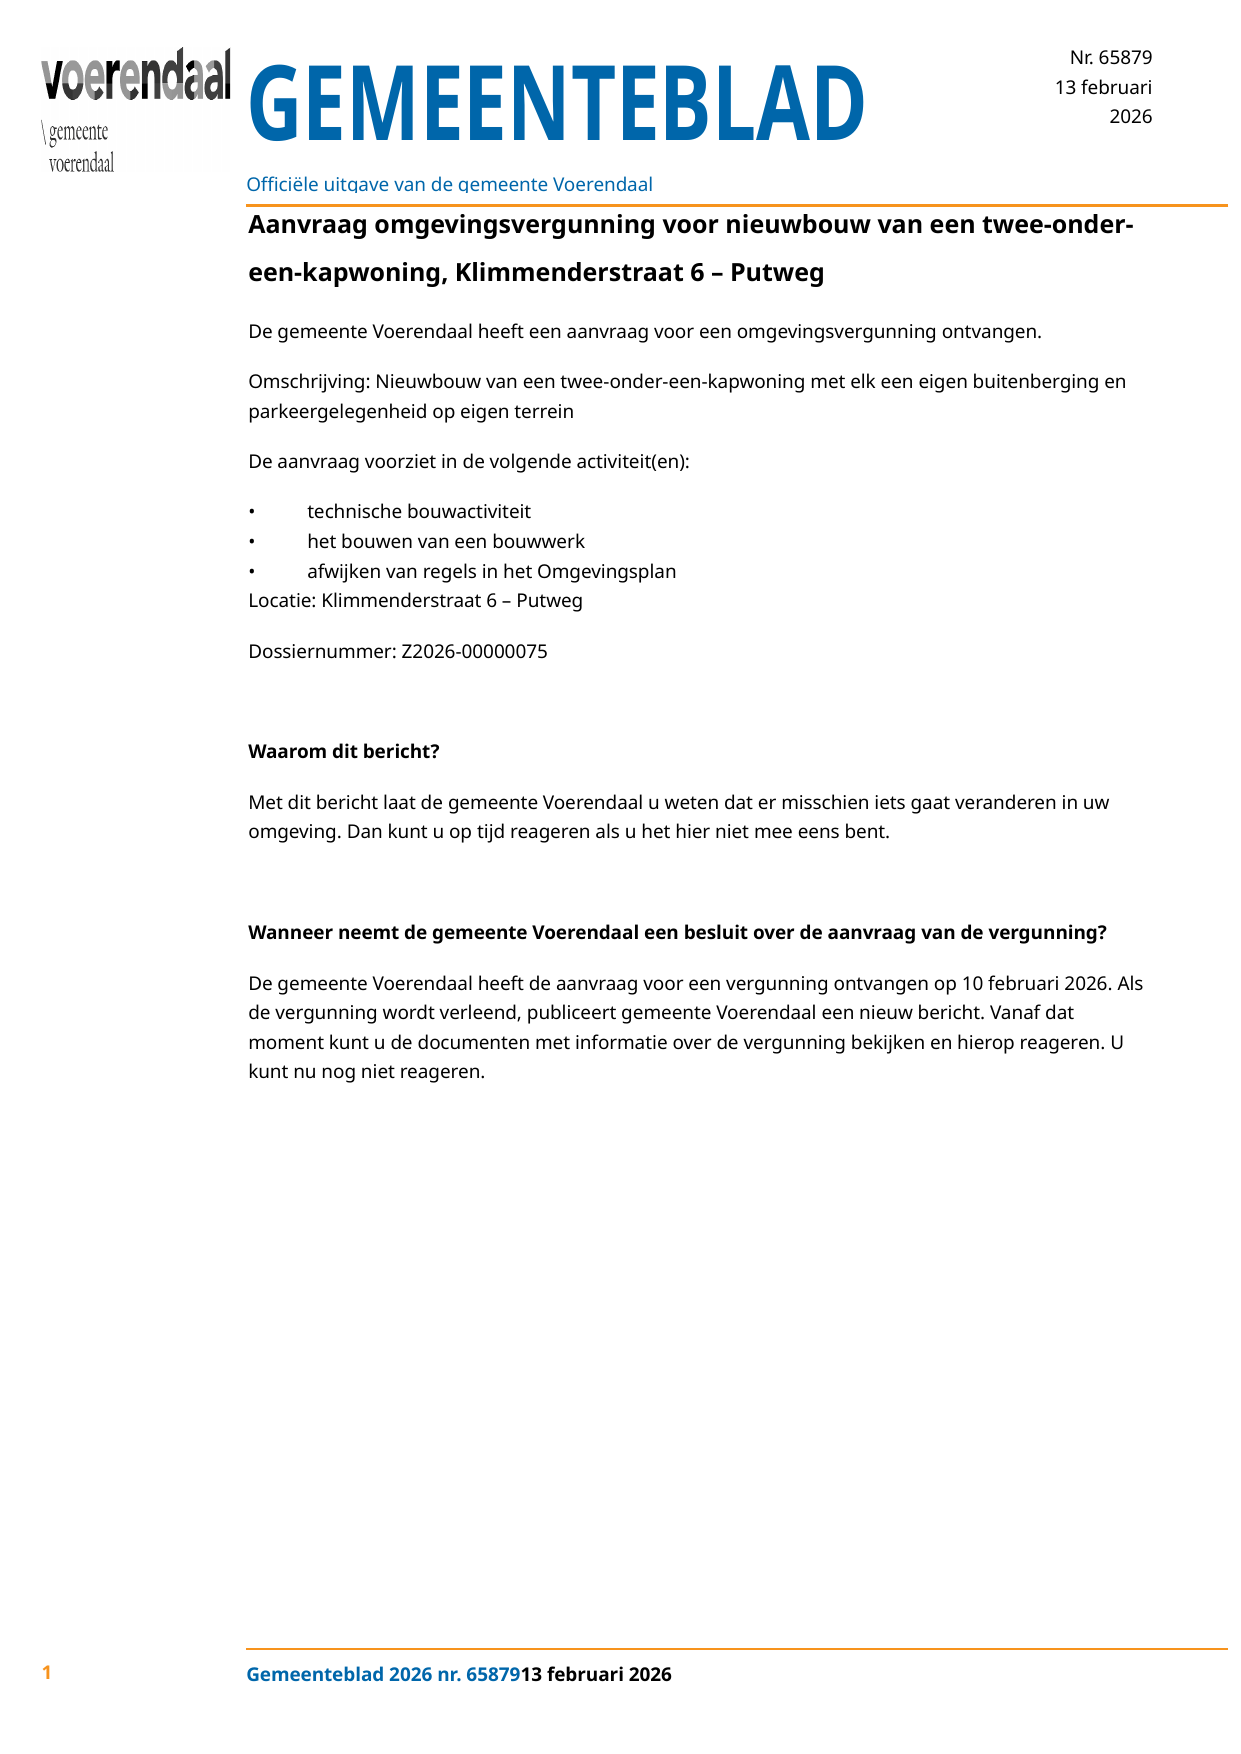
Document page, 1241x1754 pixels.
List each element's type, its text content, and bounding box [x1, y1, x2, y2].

text Met dit bericht laat de gemeente Voerendaal u weten dat er misschien iets gaat veranderen in uw omgeving. Dan kunt u op tijd reageren als u het hier niet mee eens bent. [248, 789, 1152, 844]
text De aanvraag voorziet in de volgende activiteit(en): [248, 448, 1152, 474]
text De gemeente Voerendaal heeft de aanvraag voor een vergunning ontvangen op 10 februari 2026. Als de vergunning wordt verleend, publiceert gemeente Voerendaal een nieuw bericht. Vanaf dat moment kunt u de documenten met informatie over de vergunning bekijken en hierop reageren. U kunt nu nog niet reageren. [248, 970, 1152, 1084]
text Aanvraag omgevingsvergunning voor nieuwbouw van een twee-onder-een-kapwoning, Klimmenderstraat 6 – Putweg [248, 207, 1152, 288]
list afwijken van regels in het Omgevingsplan [248, 558, 1152, 584]
text Omschrijving: Nieuwbouw van een twee-onder-een-kapwoning met elk een eigen buitenberging en parkeergelegenheid op eigen terrein [248, 368, 1152, 424]
picture [41, 47, 231, 172]
text Locatie: Klimmenderstraat 6 – Putweg [248, 587, 1152, 613]
text Dossiernummer: Z2026-00000075 [248, 638, 1152, 664]
text Waarom dit bericht? [248, 739, 1152, 764]
text Wanneer neemt de gemeente Voerendaal een besluit over de aanvraag van de vergunning? [248, 919, 1152, 945]
list het bouwen van een bouwwerk [248, 528, 1152, 554]
text De gemeente Voerendaal heeft een aanvraag voor een omgevingsvergunning ontvangen. [248, 318, 1152, 344]
list technische bouwactiviteit [248, 499, 1152, 524]
